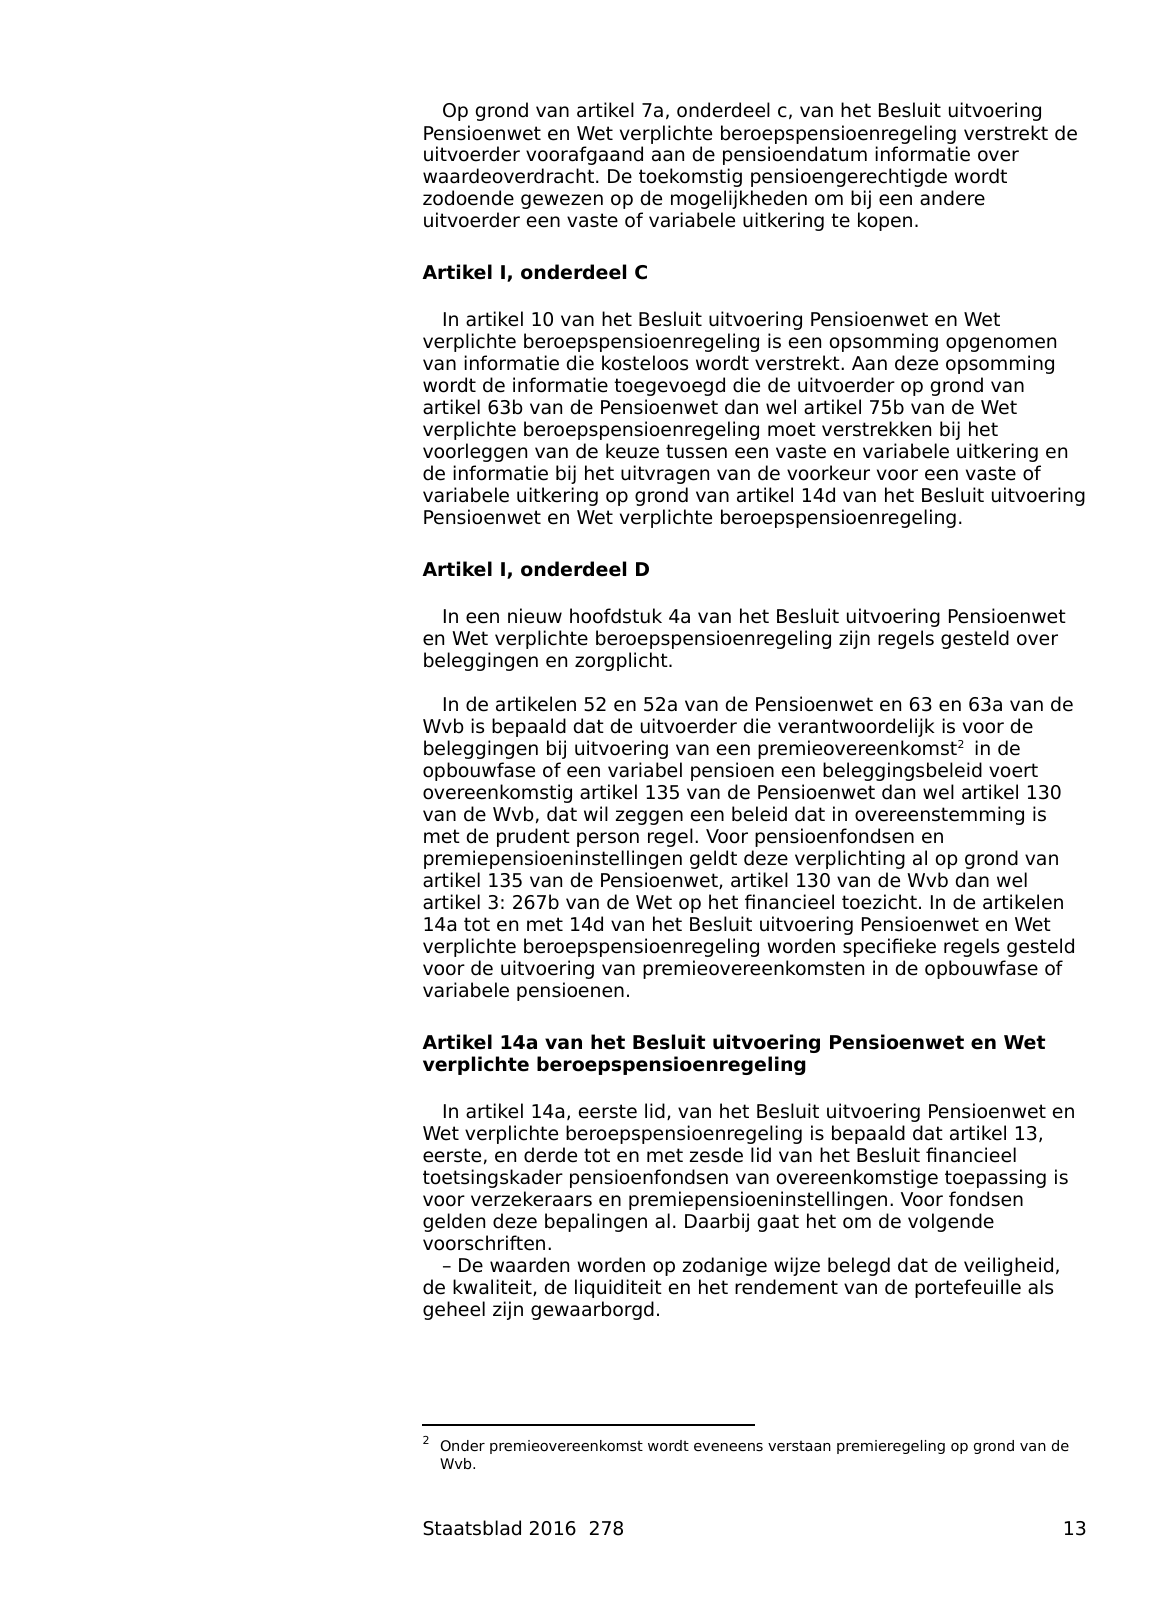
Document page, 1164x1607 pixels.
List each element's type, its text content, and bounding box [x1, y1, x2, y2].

text In de artikelen 52 en 52a van de Pensioenwet en 63 en 63a van de Wvb is bepaald dat de uitvoerder die verantwoordelijk is voor de beleggingen bij uitvoering van een premieovereenkomst in de opbouwfase of een variabel pensioen een beleggingsbeleid voert overeenkomstig artikel 135 van de Pensioenwet dan wel artikel 130 van de Wvb, dat wil zeggen een beleid dat in overeenstemming is met de prudent person regel. Voor pensioenfondsen en premiepensioeninstellingen geldt deze verplichting al op grond van artikel 135 van de Pensioenwet, artikel 130 van de Wvb dan wel artikel 3: 267b van de Wet op het financieel toezicht. In de artikelen 14a tot en met 14d van het Besluit uitvoering Pensioenwet en Wet verplichte beroepspensioenregeling worden specifieke regels gesteld voor de uitvoering van premieovereenkomsten in de opbouwfase of variabele pensioenen. [422, 694, 1087, 1002]
subtitle Artikel I, onderdeel C [422, 262, 1087, 284]
subtitle Artikel 14a van het Besluit uitvoering Pensioenwet en Wet verplichte beroepspensioenregeling [422, 1032, 1087, 1076]
text In artikel 14a, eerste lid, van het Besluit uitvoering Pensioenwet en Wet verplichte beroepspensioenregeling is bepaald dat artikel 13, eerste, en derde tot en met zesde lid van het Besluit financieel toetsingskader pensioenfondsen van overeenkomstige toepassing is voor verzekeraars en premiepensioeninstellingen. Voor fondsen gelden deze bepalingen al. Daarbij gaat het om de volgende voorschriften. [422, 1101, 1087, 1255]
text – De waarden worden op zodanige wijze belegd dat de veiligheid, de kwaliteit, de liquiditeit en het rendement van de portefeuille als geheel zijn gewaarborgd. [422, 1255, 1087, 1321]
subtitle Artikel I, onderdeel D [422, 559, 1087, 581]
text Onder premieovereenkomst wordt eveneens verstaan premieregeling op grond van de Wvb. [422, 1434, 1087, 1473]
text In een nieuw hoofdstuk 4a van het Besluit uitvoering Pensioenwet en Wet verplichte beroepspensioenregeling zijn regels gesteld over beleggingen en zorgplicht. [422, 606, 1087, 672]
text In artikel 10 van het Besluit uitvoering Pensioenwet en Wet verplichte beroepspensioenregeling is een opsomming opgenomen van informatie die kosteloos wordt verstrekt. Aan deze opsomming wordt de informatie toegevoegd die de uitvoerder op grond van artikel 63b van de Pensioenwet dan wel artikel 75b van de Wet verplichte beroepspensioenregeling moet verstrekken bij het voorleggen van de keuze tussen een vaste en variabele uitkering en de informatie bij het uitvragen van de voorkeur voor een vaste of variabele uitkering op grond van artikel 14d van het Besluit uitvoering Pensioenwet en Wet verplichte beroepspensioenregeling. [422, 309, 1087, 529]
text Op grond van artikel 7a, onderdeel c, van het Besluit uitvoering Pensioenwet en Wet verplichte beroepspensioenregeling verstrekt de uitvoerder voorafgaand aan de pensioendatum informatie over waardeoverdracht. De toekomstig pensioengerechtigde wordt zodoende gewezen op de mogelijkheden om bij een andere uitvoerder een vaste of variabele uitkering te kopen. [422, 100, 1087, 232]
